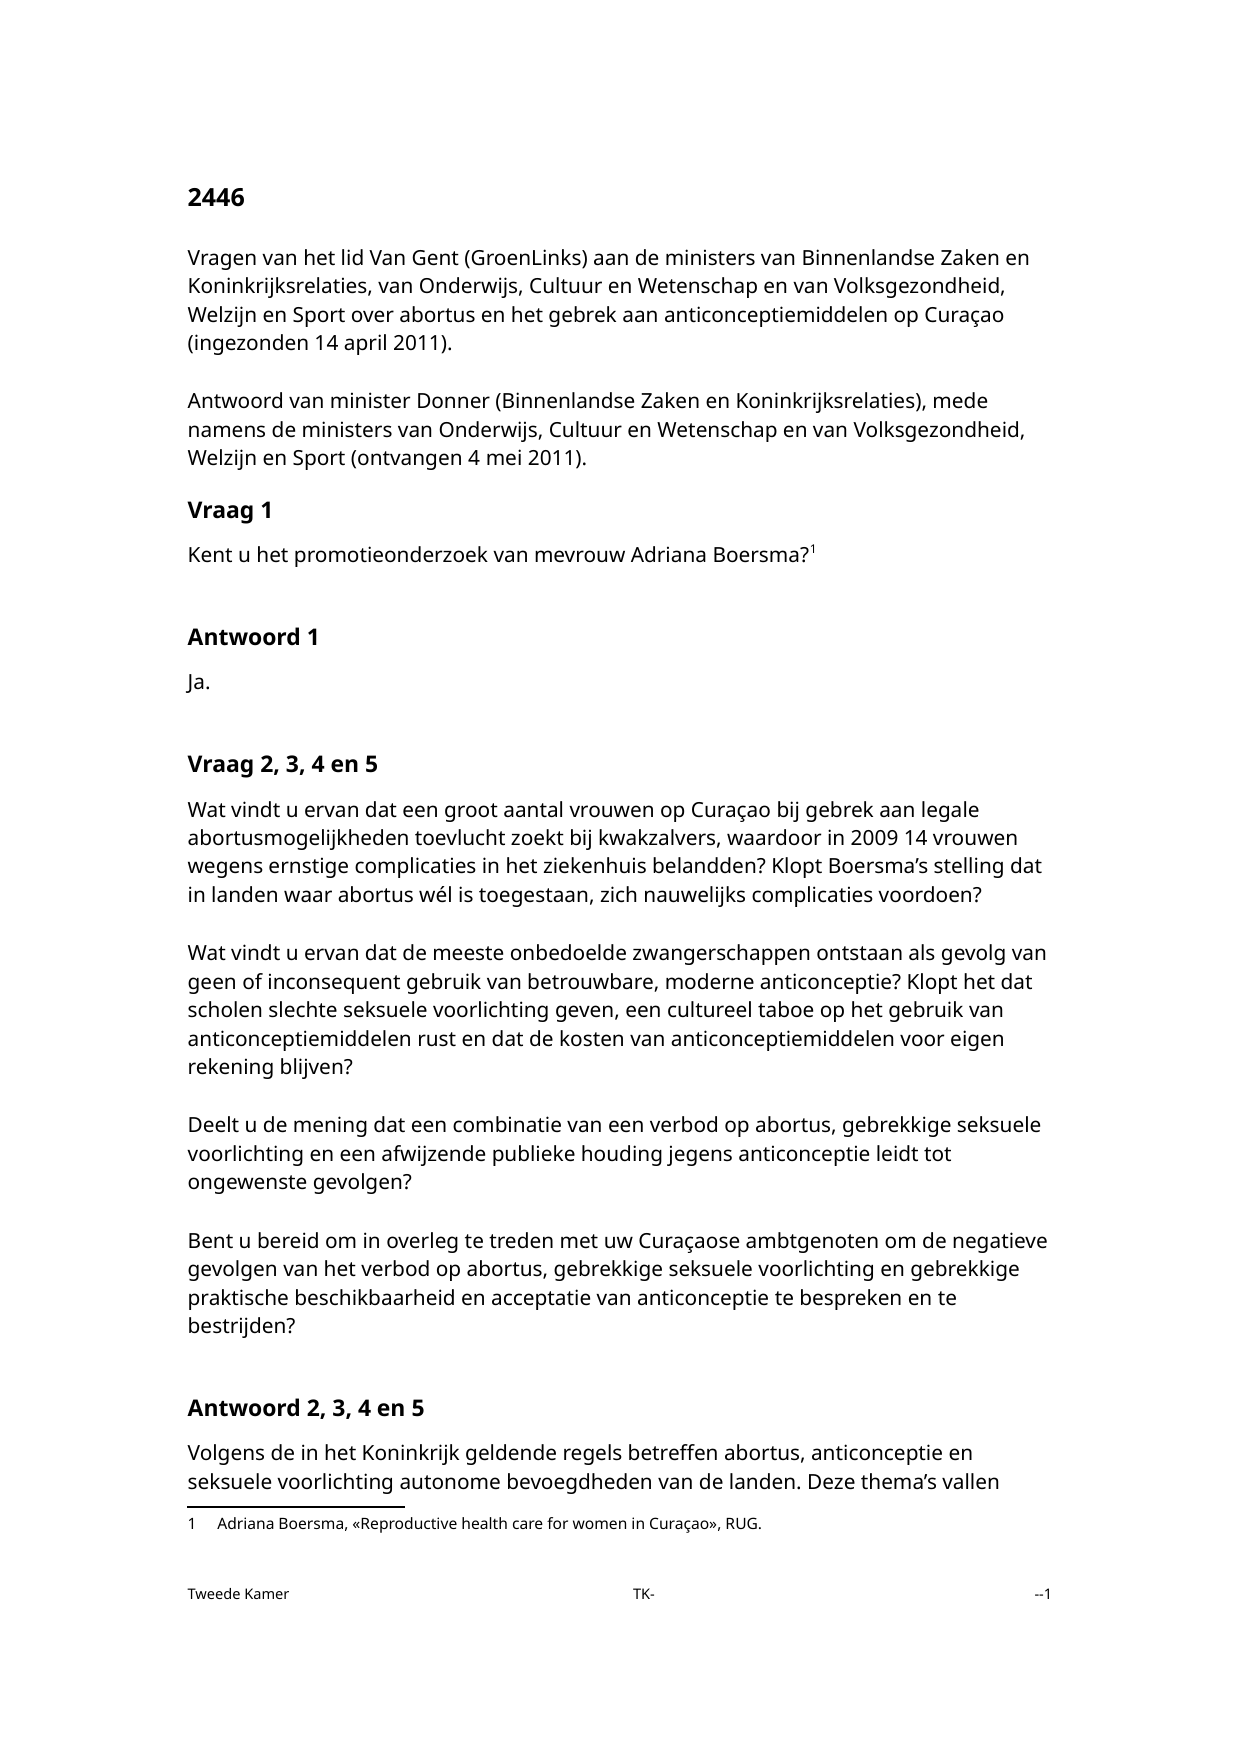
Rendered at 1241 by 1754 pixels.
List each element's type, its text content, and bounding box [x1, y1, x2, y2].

subtitle Vraag 2, 3, 4 en 5 [187, 748, 1053, 780]
subtitle Antwoord 2, 3, 4 en 5 [187, 1392, 1053, 1423]
text Bent u bereid om in overleg te treden met uw Curaçaose ambtgenoten om de negatieve gevolgen van het verbod op abortus, gebrekkige seksuele voorlichting en gebrekkige praktische beschikbaarheid en acceptatie van anticonceptie te bespreken en te bestrijden? [187, 1226, 1053, 1340]
text Adriana Boersma, «Reproductive health care for women in Curaçao», RUG. [187, 1506, 1053, 1534]
text Volgens de in het Koninkrijk geldende regels betreffen abortus, anticonceptie en seksuele voorlichting autonome bevoegdheden van de landen. Deze thema’s vallen [187, 1438, 1053, 1495]
text Kent u het promotieonderzoek van mevrouw Adriana Boersma? [187, 540, 1053, 569]
text Vragen van het lid Van Gent (GroenLinks) aan de ministers van Binnenlandse Zaken en Koninkrijksrelaties, van Onderwijs, Cultuur en Wetenschap en van Volksgezondheid, Welzijn en Sport over abortus en het gebrek aan anticonceptiemiddelen op Curaçao (ingezonden 14 april 2011). [187, 243, 1053, 357]
text Deelt u de mening dat een combinatie van een verbod op abortus, gebrekkige seksuele voorlichting en een afwijzende publieke houding jegens anticonceptie leidt tot ongewenste gevolgen? [187, 1111, 1053, 1196]
text Wat vindt u ervan dat een groot aantal vrouwen op Curaçao bij gebrek aan legale abortusmogelijkheden toevlucht zoekt bij kwakzalvers, waardoor in 2009 14 vrouwen wegens ernstige complicaties in het ziekenhuis belandden? Klopt Boersma’s stelling dat in landen waar abortus wél is toegestaan, zich nauwelijks complicaties voordoen? [187, 795, 1053, 908]
text Antwoord van minister Donner (Binnenlandse Zaken en Koninkrijksrelaties), mede namens de ministers van Onderwijs, Cultuur en Wetenschap en van Volksgezondheid, Welzijn en Sport (ontvangen 4 mei 2011). [187, 386, 1053, 472]
subtitle Antwoord 1 [187, 621, 1053, 652]
text Wat vindt u ervan dat de meeste onbedoelde zwangerschappen ontstaan als gevolg van geen of inconsequent gebruik van betrouwbare, moderne anticonceptie? Klopt het dat scholen slechte seksuele voorlichting geven, een cultureel taboe op het gebruik van anticonceptiemiddelen rust en dat de kosten van anticonceptiemiddelen voor eigen rekening blijven? [187, 938, 1053, 1081]
subtitle Vraag 1 [187, 494, 1053, 525]
text 2446 [187, 179, 1053, 213]
text Ja. [187, 667, 1053, 696]
